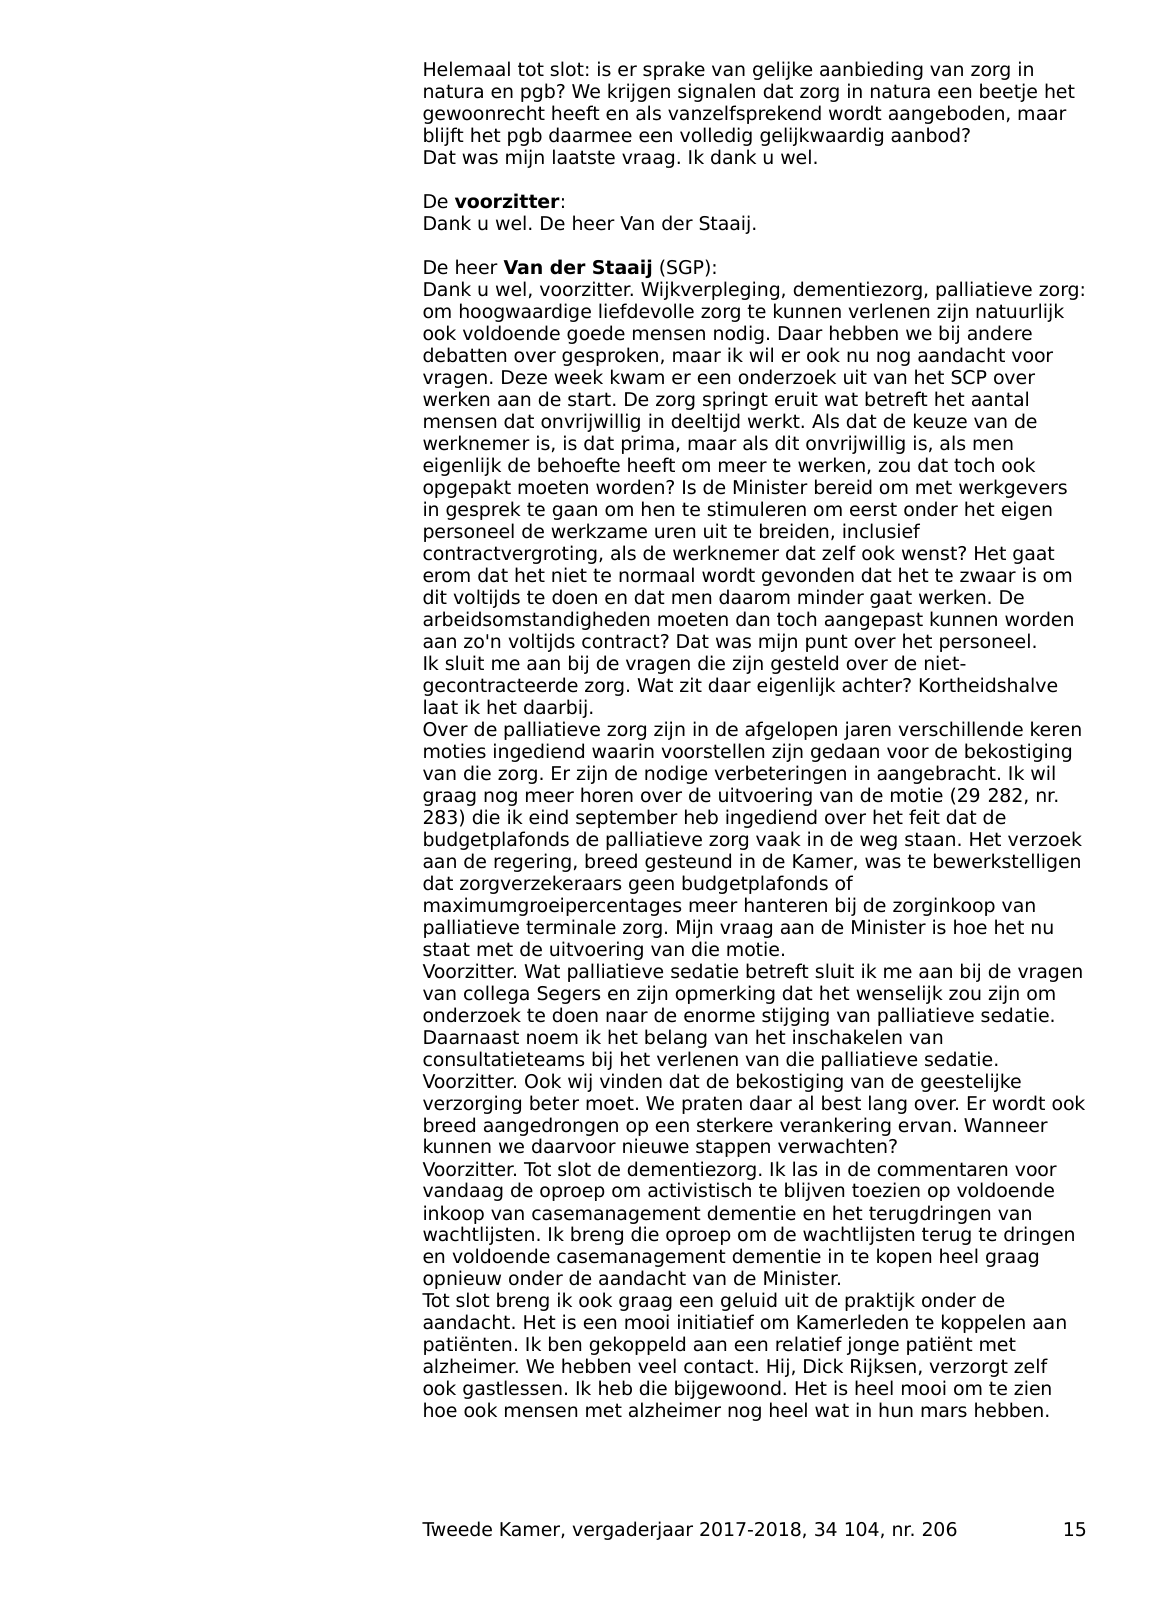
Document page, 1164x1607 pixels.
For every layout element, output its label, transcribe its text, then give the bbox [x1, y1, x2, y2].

text Tot slot breng ik ook graag een geluid uit de praktijk onder de aandacht. Het is een mooi initiatief om Kamerleden te koppelen aan patiënten. Ik ben gekoppeld aan een relatief jonge patiënt met alzheimer. We hebben veel contact. Hij, Dick Rijksen, verzorgt zelf ook gastlessen. Ik heb die bijgewoond. Het is heel mooi om te zien hoe ook mensen met alzheimer nog heel wat in hun mars hebben. [422, 1290, 1087, 1422]
text Voorzitter. Tot slot de dementiezorg. Ik las in de commentaren voor vandaag de oproep om activistisch te blijven toezien op voldoende inkoop van casemanagement dementie en het terugdringen van wachtlijsten. Ik breng die oproep om de wachtlijsten terug te dringen en voldoende casemanagement dementie in te kopen heel graag opnieuw onder de aandacht van de Minister. [422, 1158, 1087, 1290]
text Over de palliatieve zorg zijn in de afgelopen jaren verschillende keren moties ingediend waarin voorstellen zijn gedaan voor de bekostiging van die zorg. Er zijn de nodige verbeteringen in aangebracht. Ik wil graag nog meer horen over de uitvoering van de motie (29 282, nr. 283) die ik eind september heb ingediend over het feit dat de budgetplafonds de palliatieve zorg vaak in de weg staan. Het verzoek aan de regering, breed gesteund in de Kamer, was te bewerkstelligen dat zorgverzekeraars geen budgetplafonds of maximumgroeipercentages meer hanteren bij de zorginkoop van palliatieve terminale zorg. Mijn vraag aan de Minister is hoe het nu staat met de uitvoering van die motie. [422, 719, 1087, 961]
text Dank u wel. De heer Van der Staaij. [422, 213, 1087, 235]
text De voorzitter: [422, 191, 1087, 213]
text Dank u wel, voorzitter. Wijkverpleging, dementiezorg, palliatieve zorg: om hoogwaardige liefdevolle zorg te kunnen verlenen zijn natuurlijk ook voldoende goede mensen nodig. Daar hebben we bij andere debatten over gesproken, maar ik wil er ook nu nog aandacht voor vragen. Deze week kwam er een onderzoek uit van het SCP over werken aan de start. De zorg springt eruit wat betreft het aantal mensen dat onvrijwillig in deeltijd werkt. Als dat de keuze van de werknemer is, is dat prima, maar als dit onvrijwillig is, als men eigenlijk de behoefte heeft om meer te werken, zou dat toch ook opgepakt moeten worden? Is de Minister bereid om met werkgevers in gesprek te gaan om hen te stimuleren om eerst onder het eigen personeel de werkzame uren uit te breiden, inclusief contractvergroting, als de werknemer dat zelf ook wenst? Het gaat erom dat het niet te normaal wordt gevonden dat het te zwaar is om dit voltijds te doen en dat men daarom minder gaat werken. De arbeidsomstandigheden moeten dan toch aangepast kunnen worden aan zo'n voltijds contract? Dat was mijn punt over het personeel. [422, 279, 1087, 653]
text Helemaal tot slot: is er sprake van gelijke aanbieding van zorg in natura en pgb? We krijgen signalen dat zorg in natura een beetje het gewoonrecht heeft en als vanzelfsprekend wordt aangeboden, maar blijft het pgb daarmee een volledig gelijkwaardig aanbod? [422, 59, 1087, 147]
text Ik sluit me aan bij de vragen die zijn gesteld over de niet-gecontracteerde zorg. Wat zit daar eigenlijk achter? Kortheidshalve laat ik het daarbij. [422, 653, 1087, 719]
text Dat was mijn laatste vraag. Ik dank u wel. [422, 147, 1087, 169]
text Voorzitter. Wat palliatieve sedatie betreft sluit ik me aan bij de vragen van collega Segers en zijn opmerking dat het wenselijk zou zijn om onderzoek te doen naar de enorme stijging van palliatieve sedatie. Daarnaast noem ik het belang van het inschakelen van consultatieteams bij het verlenen van die palliatieve sedatie. [422, 961, 1087, 1071]
text De heer Van der Staaij (SGP): [422, 257, 1087, 279]
text Voorzitter. Ook wij vinden dat de bekostiging van de geestelijke verzorging beter moet. We praten daar al best lang over. Er wordt ook breed aangedrongen op een sterkere verankering ervan. Wanneer kunnen we daarvoor nieuwe stappen verwachten? [422, 1071, 1087, 1158]
